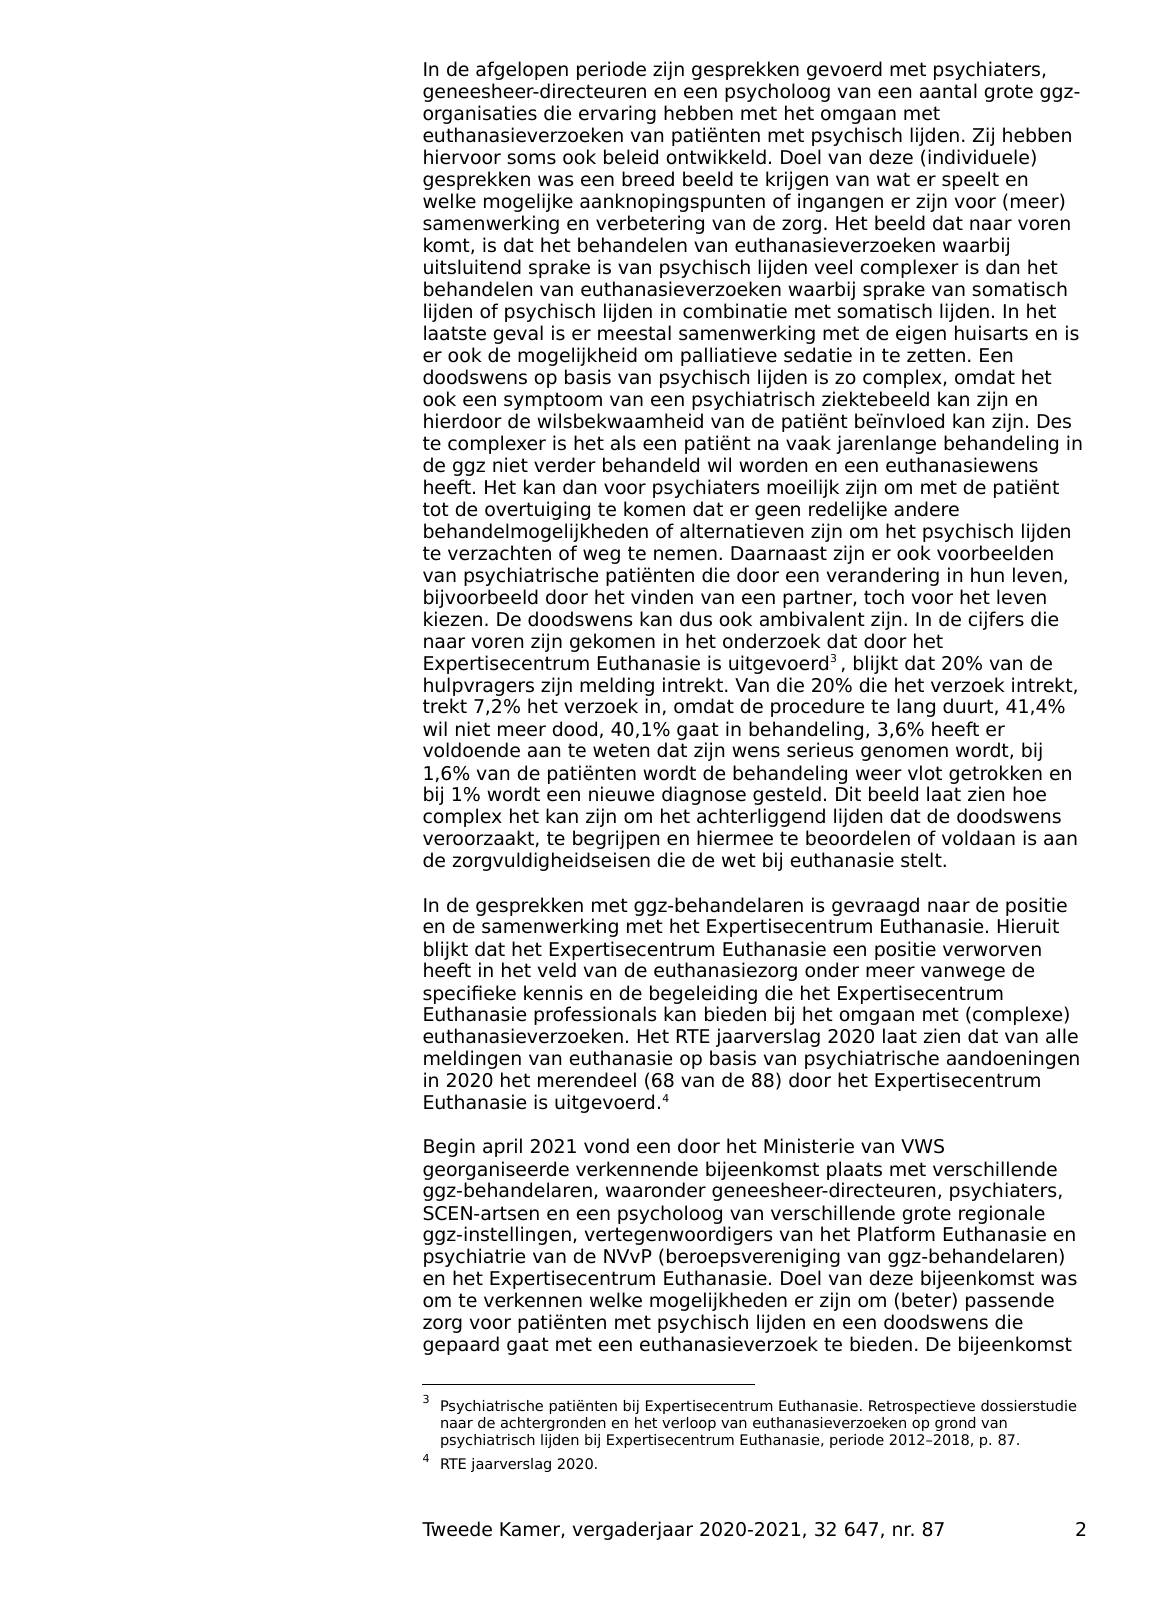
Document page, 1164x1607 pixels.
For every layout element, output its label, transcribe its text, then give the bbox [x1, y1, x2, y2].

text Begin april 2021 vond een door het Ministerie van VWS georganiseerde verkennende bijeenkomst plaats met verschillende ggz-behandelaren, waaronder geneesheer-directeuren, psychiaters, SCEN-artsen en een psycholoog van verschillende grote regionale ggz-instellingen, vertegenwoordigers van het Platform Euthanasie en psychiatrie van de NVvP (beroepsvereniging van ggz-behandelaren) en het Expertisecentrum Euthanasie. Doel van deze bijeenkomst was om te verkennen welke mogelijkheden er zijn om (beter) passende zorg voor patiënten met psychisch lijden en een doodswens die gepaard gaat met een euthanasieverzoek te bieden. De bijeenkomst [422, 1136, 1087, 1356]
text In de afgelopen periode zijn gesprekken gevoerd met psychiaters, geneesheer-directeuren en een psycholoog van een aantal grote ggz-organisaties die ervaring hebben met het omgaan met euthanasieverzoeken van patiënten met psychisch lijden. Zij hebben hiervoor soms ook beleid ontwikkeld. Doel van deze (individuele) gesprekken was een breed beeld te krijgen van wat er speelt en welke mogelijke aanknopingspunten of ingangen er zijn voor (meer) samenwerking en verbetering van de zorg. Het beeld dat naar voren komt, is dat het behandelen van euthanasieverzoeken waarbij uitsluitend sprake is van psychisch lijden veel complexer is dan het behandelen van euthanasieverzoeken waarbij sprake van somatisch lijden of psychisch lijden in combinatie met somatisch lijden. In het laatste geval is er meestal samenwerking met de eigen huisarts en is er ook de mogelijkheid om palliatieve sedatie in te zetten. Een doodswens op basis van psychisch lijden is zo complex, omdat het ook een symptoom van een psychiatrisch ziektebeeld kan zijn en hierdoor de wilsbekwaamheid van de patiënt beïnvloed kan zijn. Des te complexer is het als een patiënt na vaak jarenlange behandeling in de ggz niet verder behandeld wil worden en een euthanasiewens heeft. Het kan dan voor psychiaters moeilijk zijn om met de patiënt tot de overtuiging te komen dat er geen redelijke andere behandelmogelijkheden of alternatieven zijn om het psychisch lijden te verzachten of weg te nemen. Daarnaast zijn er ook voorbeelden van psychiatrische patiënten die door een verandering in hun leven, bijvoorbeeld door het vinden van een partner, toch voor het leven kiezen. De doodswens kan dus ook ambivalent zijn. In de cijfers die naar voren zijn gekomen in het onderzoek dat door het Expertisecentrum Euthanasie is uitgevoerd, blijkt dat 20% van de hulpvragers zijn melding intrekt. Van die 20% die het verzoek intrekt, trekt 7,2% het verzoek in, omdat de procedure te lang duurt, 41,4% wil niet meer dood, 40,1% gaat in behandeling, 3,6% heeft er voldoende aan te weten dat zijn wens serieus genomen wordt, bij 1,6% van de patiënten wordt de behandeling weer vlot getrokken en bij 1% wordt een nieuwe diagnose gesteld. Dit beeld laat zien hoe complex het kan zijn om het achterliggend lijden dat de doodswens veroorzaakt, te begrijpen en hiermee te beoordelen of voldaan is aan de zorgvuldigheidseisen die de wet bij euthanasie stelt. [422, 59, 1087, 872]
text In de gesprekken met ggz-behandelaren is gevraagd naar de positie en de samenwerking met het Expertisecentrum Euthanasie. Hieruit blijkt dat het Expertisecentrum Euthanasie een positie verworven heeft in het veld van de euthanasiezorg onder meer vanwege de specifieke kennis en de begeleiding die het Expertisecentrum Euthanasie professionals kan bieden bij het omgaan met (complexe) euthanasieverzoeken. Het RTE jaarverslag 2020 laat zien dat van alle meldingen van euthanasie op basis van psychiatrische aandoeningen in 2020 het merendeel (68 van de 88) door het Expertisecentrum Euthanasie is uitgevoerd. [422, 894, 1087, 1114]
text Psychiatrische patiënten bij Expertisecentrum Euthanasie. Retrospectieve dossierstudie naar de achtergronden en het verloop van euthanasieverzoeken op grond van psychiatrisch lijden bij Expertisecentrum Euthanasie, periode 2012–2018, p. 87. [422, 1393, 1087, 1449]
text RTE jaarverslag 2020. [422, 1452, 1087, 1474]
